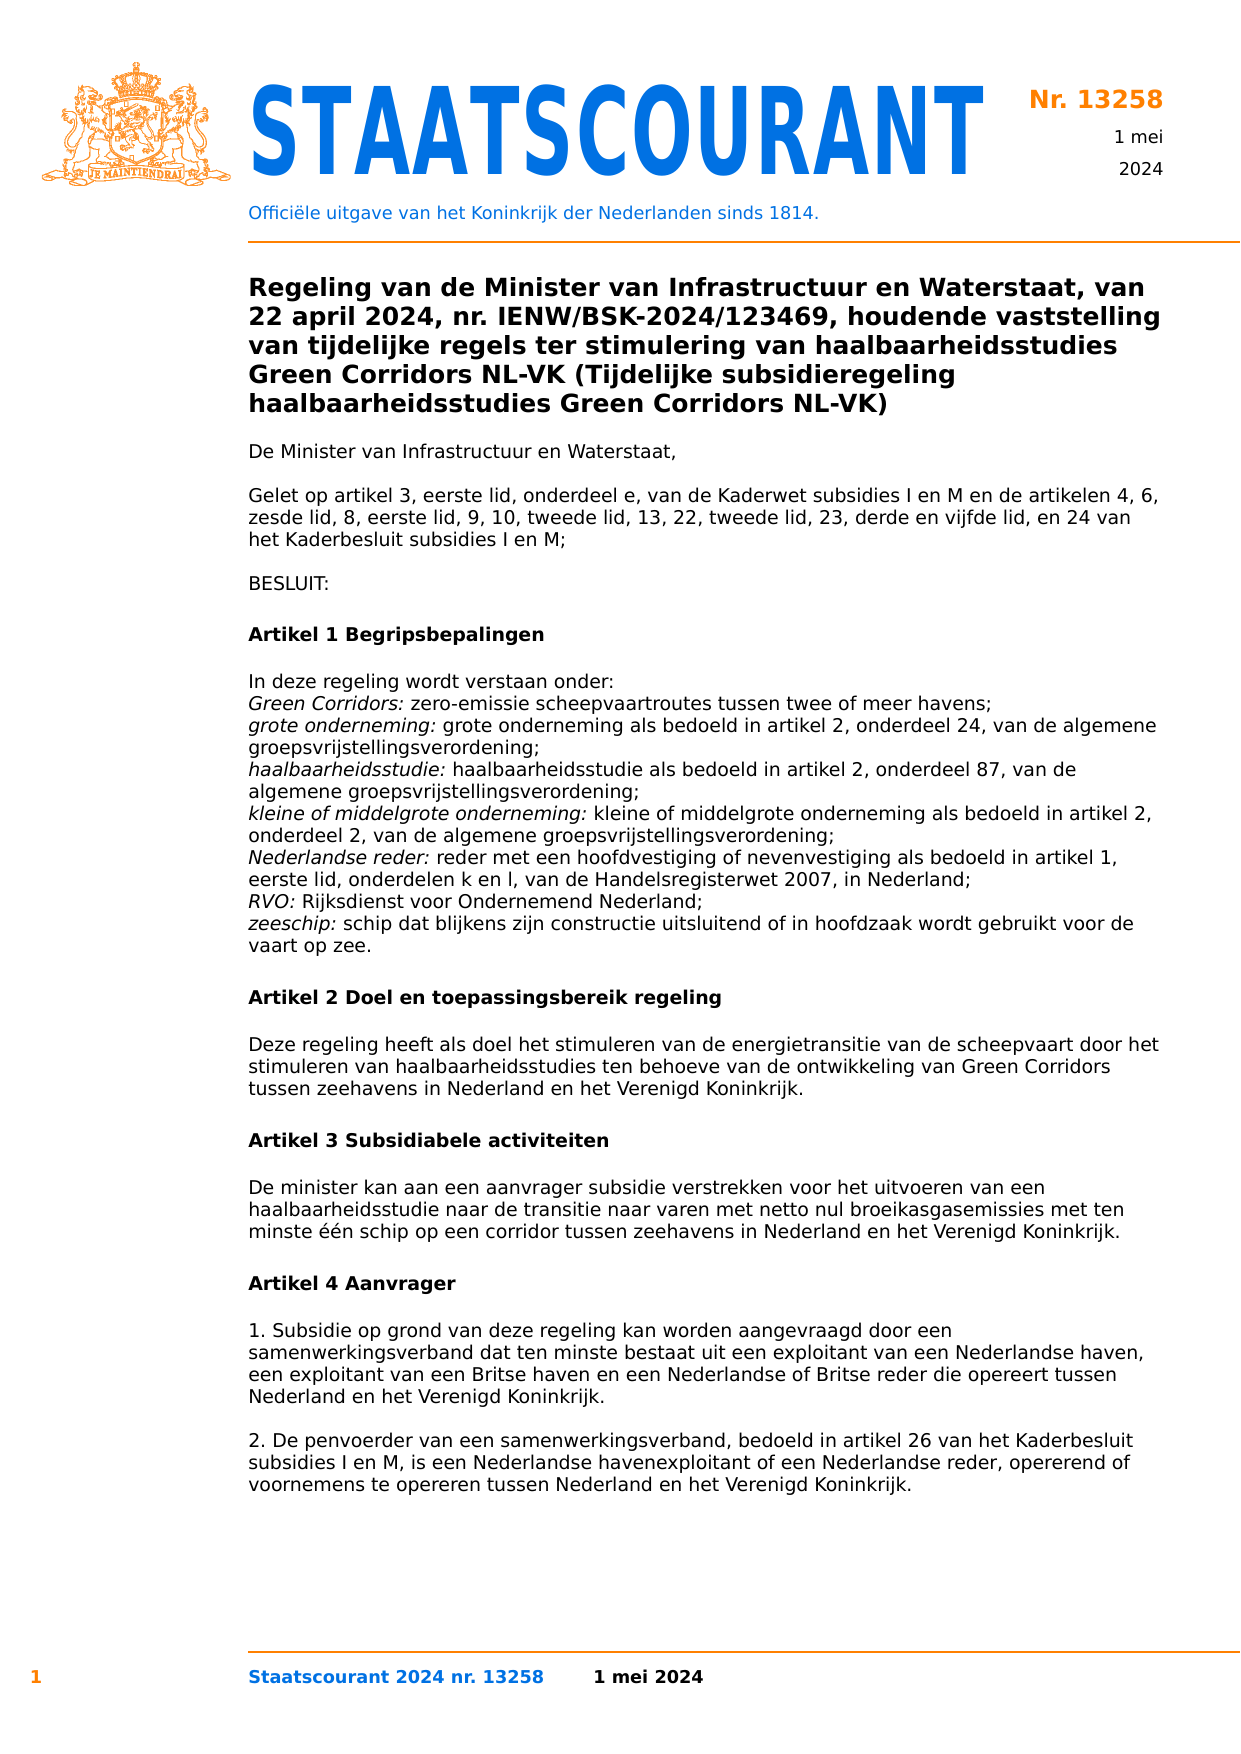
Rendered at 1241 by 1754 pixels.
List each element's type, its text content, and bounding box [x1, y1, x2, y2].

table_cell 2024 [998, 153, 1240, 203]
text De minister kan aan een aanvrager subsidie verstrekken voor het uitvoeren van een haalbaarheidsstudie naar de transitie naar varen met netto nul broeikasgasemissies met ten minste één schip op een corridor tussen zeehavens in Nederland en het Verenigd Koninkrijk. [248, 1177, 1163, 1243]
text Deze regeling heeft als doel het stimuleren van de energietransitie van de scheepvaart door het stimuleren van haalbaarheidsstudies ten behoeve van de ontwikkeling van Green Corridors tussen zeehavens in Nederland en het Verenigd Koninkrijk. [248, 1034, 1163, 1100]
subtitle Artikel 2 Doel en toepassingsbereik regeling [248, 987, 1163, 1009]
text RVO: Rijksdienst voor Ondernemend Nederland; [248, 891, 1163, 913]
text Gelet op artikel 3, eerste lid, onderdeel e, van de Kaderwet subsidies I en M en de artikelen 4, 6, zesde lid, 8, eerste lid, 9, 10, tweede lid, 13, 22, tweede lid, 23, derde en vijfde lid, en 24 van het Kaderbesluit subsidies I en M; [248, 484, 1163, 551]
picture [41, 62, 231, 186]
subtitle Artikel 1 Begripsbepalingen [248, 624, 1163, 646]
table_header Nr. 13258 [998, 62, 1240, 121]
text zeeschip: schip dat blijkens zijn constructie uitsluitend of in hoofdzaak wordt gebruikt voor de vaart op zee. [248, 913, 1163, 957]
text 2. De penvoerder van een samenwerkingsverband, bedoeld in artikel 26 van het Kaderbesluit subsidies I en M, is een Nederlandse havenexploitant of een Nederlandse reder, opererend of voornemens te opereren tussen Nederland en het Verenigd Koninkrijk. [248, 1430, 1163, 1496]
text grote onderneming: grote onderneming als bedoeld in artikel 2, onderdeel 24, van de algemene groepsvrijstellingsverordening; [248, 715, 1163, 759]
text Nederlandse reder: reder met een hoofdvestiging of nevenvestiging als bedoeld in artikel 1, eerste lid, onderdelen k en l, van de Handelsregisterwet 2007, in Nederland; [248, 847, 1163, 891]
text De Minister van Infrastructuur en Waterstaat, [248, 441, 1163, 463]
table_cell Officiële uitgave van het Koninkrijk der Nederlanden sinds 1814. [248, 203, 1240, 241]
text haalbaarheidsstudie: haalbaarheidsstudie als bedoeld in artikel 2, onderdeel 87, van de algemene groepsvrijstellingsverordening; [248, 759, 1163, 803]
text In deze regeling wordt verstaan onder: [248, 671, 1163, 693]
subtitle Regeling van de Minister van Infrastructuur en Waterstaat, van 22 april 2024, nr. IENW/BSK-2024/123469, houdende vaststelling van tijdelijke regels ter stimulering van haalbaarheidsstudies Green Corridors NL-VK (Tijdelijke subsidieregeling haalbaarheidsstudies Green Corridors NL-VK) [248, 273, 1163, 419]
text kleine of middelgrote onderneming: kleine of middelgrote onderneming als bedoeld in artikel 2, onderdeel 2, van de algemene groepsvrijstellingsverordening; [248, 803, 1163, 847]
subtitle Artikel 4 Aanvrager [248, 1273, 1163, 1295]
table_header STAATSCOURANT [248, 62, 998, 203]
text BESLUIT: [248, 572, 1163, 594]
subtitle Artikel 3 Subsidiabele activiteiten [248, 1130, 1163, 1152]
text 1. Subsidie op grond van deze regeling kan worden aangevraagd door een samenwerkingsverband dat ten minste bestaat uit een exploitant van een Nederlandse haven, een exploitant van een Britse haven en een Nederlandse of Britse reder die opereert tussen Nederland en het Verenigd Koninkrijk. [248, 1320, 1163, 1408]
text Green Corridors: zero-emissie scheepvaartroutes tussen twee of meer havens; [248, 693, 1163, 715]
table_cell 1 mei [998, 121, 1240, 153]
table_header [25, 62, 248, 241]
